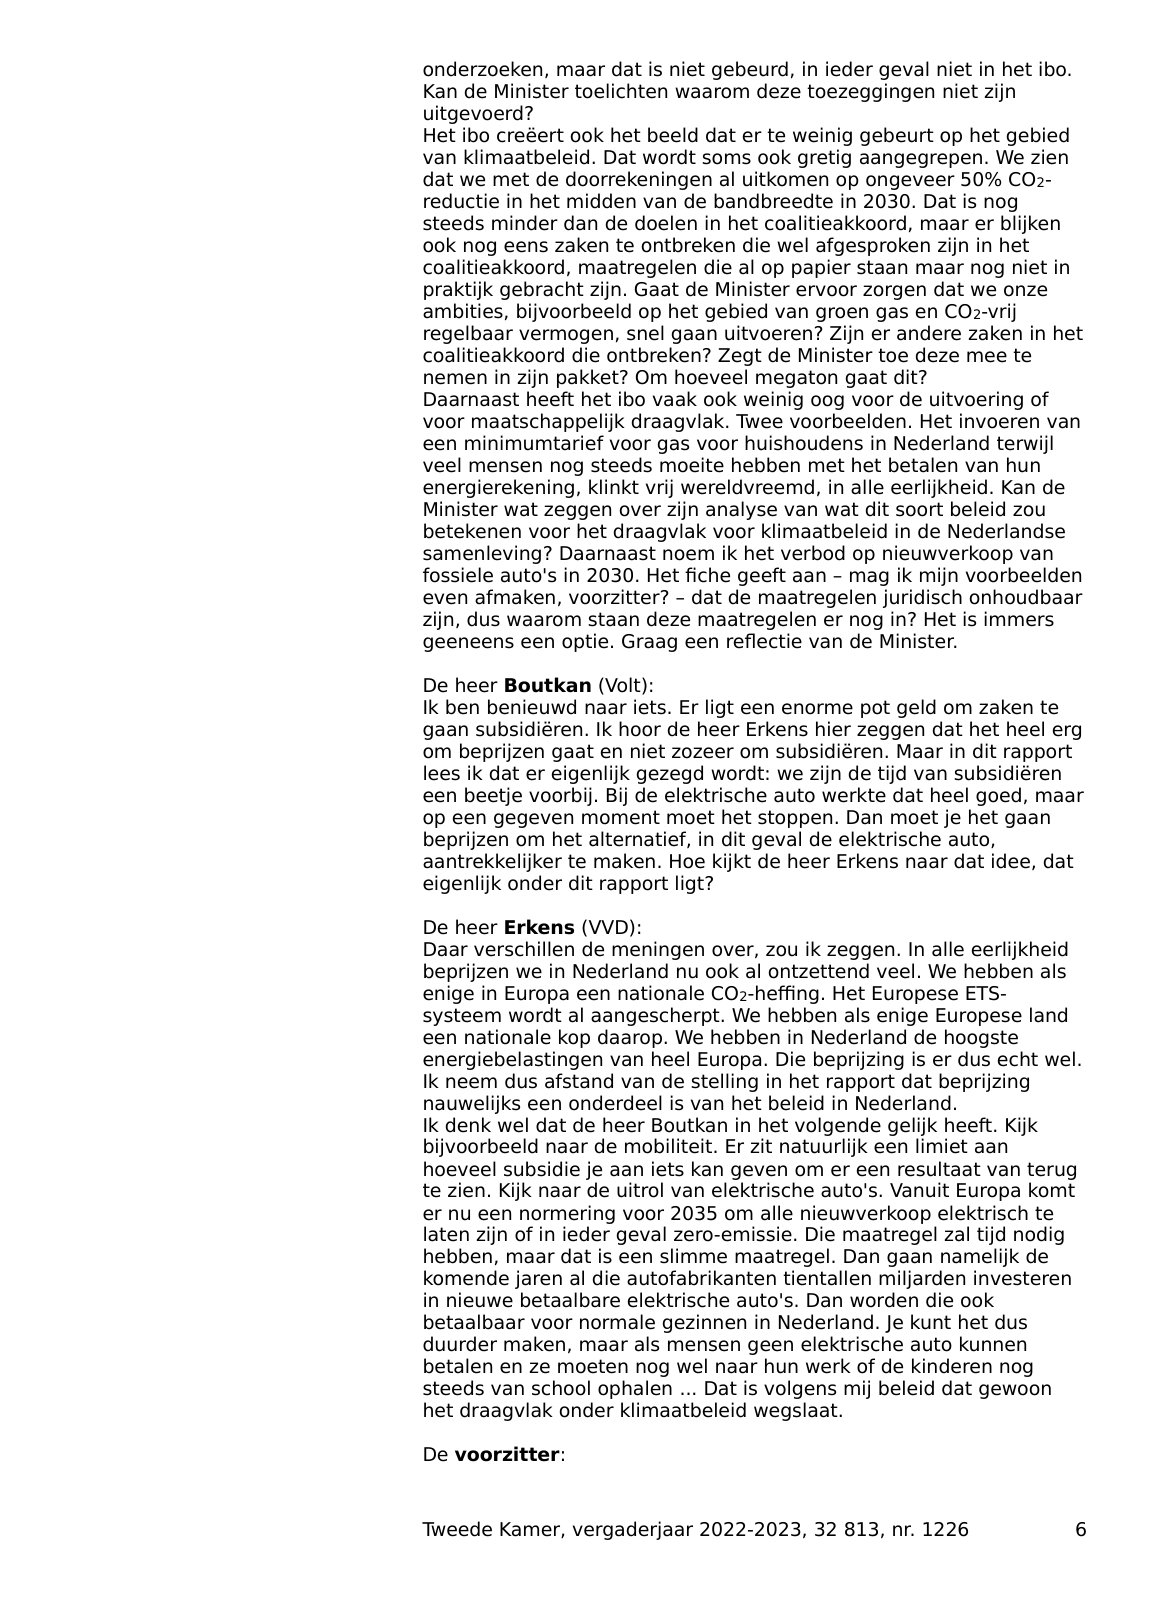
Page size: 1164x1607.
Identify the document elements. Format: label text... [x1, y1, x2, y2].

text onderzoeken, maar dat is niet gebeurd, in ieder geval niet in het ibo. Kan de Minister toelichten waarom deze toezeggingen niet zijn uitgevoerd? [422, 59, 1087, 125]
text Ik ben benieuwd naar iets. Er ligt een enorme pot geld om zaken te gaan subsidiëren. Ik hoor de heer Erkens hier zeggen dat het heel erg om beprijzen gaat en niet zozeer om subsidiëren. Maar in dit rapport lees ik dat er eigenlijk gezegd wordt: we zijn de tijd van subsidiëren een beetje voorbij. Bij de elektrische auto werkte dat heel goed, maar op een gegeven moment moet het stoppen. Dan moet je het gaan beprijzen om het alternatief, in dit geval de elektrische auto, aantrekkelijker te maken. Hoe kijkt de heer Erkens naar dat idee, dat eigenlijk onder dit rapport ligt? [422, 697, 1087, 894]
text De heer Boutkan (Volt): [422, 675, 1087, 697]
text De voorzitter: [422, 1444, 1087, 1466]
text Daar verschillen de meningen over, zou ik zeggen. In alle eerlijkheid beprijzen we in Nederland nu ook al ontzettend veel. We hebben als enige in Europa een nationale CO2-heffing. Het Europese ETS-systeem wordt al aangescherpt. We hebben als enige Europese land een nationale kop daarop. We hebben in Nederland de hoogste energiebelastingen van heel Europa. Die beprijzing is er dus echt wel. Ik neem dus afstand van de stelling in het rapport dat beprijzing nauwelijks een onderdeel is van het beleid in Nederland. [422, 939, 1087, 1114]
text De heer Erkens (VVD): [422, 917, 1087, 939]
text Het ibo creëert ook het beeld dat er te weinig gebeurt op het gebied van klimaatbeleid. Dat wordt soms ook gretig aangegrepen. We zien dat we met de doorrekeningen al uitkomen op ongeveer 50% CO2-reductie in het midden van de bandbreedte in 2030. Dat is nog steeds minder dan de doelen in het coalitieakkoord, maar er blijken ook nog eens zaken te ontbreken die wel afgesproken zijn in het coalitieakkoord, maatregelen die al op papier staan maar nog niet in praktijk gebracht zijn. Gaat de Minister ervoor zorgen dat we onze ambities, bijvoorbeeld op het gebied van groen gas en CO2-vrij regelbaar vermogen, snel gaan uitvoeren? Zijn er andere zaken in het coalitieakkoord die ontbreken? Zegt de Minister toe deze mee te nemen in zijn pakket? Om hoeveel megaton gaat dit? [422, 125, 1087, 389]
text Ik denk wel dat de heer Boutkan in het volgende gelijk heeft. Kijk bijvoorbeeld naar de mobiliteit. Er zit natuurlijk een limiet aan hoeveel subsidie je aan iets kan geven om er een resultaat van terug te zien. Kijk naar de uitrol van elektrische auto's. Vanuit Europa komt er nu een normering voor 2035 om alle nieuwverkoop elektrisch te laten zijn of in ieder geval zero-emissie. Die maatregel zal tijd nodig hebben, maar dat is een slimme maatregel. Dan gaan namelijk de komende jaren al die autofabrikanten tientallen miljarden investeren in nieuwe betaalbare elektrische auto's. Dan worden die ook betaalbaar voor normale gezinnen in Nederland. Je kunt het dus duurder maken, maar als mensen geen elektrische auto kunnen betalen en ze moeten nog wel naar hun werk of de kinderen nog steeds van school ophalen ... Dat is volgens mij beleid dat gewoon het draagvlak onder klimaatbeleid wegslaat. [422, 1114, 1087, 1422]
text Daarnaast heeft het ibo vaak ook weinig oog voor de uitvoering of voor maatschappelijk draagvlak. Twee voorbeelden. Het invoeren van een minimumtarief voor gas voor huishoudens in Nederland terwijl veel mensen nog steeds moeite hebben met het betalen van hun energierekening, klinkt vrij wereldvreemd, in alle eerlijkheid. Kan de Minister wat zeggen over zijn analyse van wat dit soort beleid zou betekenen voor het draagvlak voor klimaatbeleid in de Nederlandse samenleving? Daarnaast noem ik het verbod op nieuwverkoop van fossiele auto's in 2030. Het fiche geeft aan – mag ik mijn voorbeelden even afmaken, voorzitter? – dat de maatregelen juridisch onhoudbaar zijn, dus waarom staan deze maatregelen er nog in? Het is immers geeneens een optie. Graag een reflectie van de Minister. [422, 389, 1087, 652]
